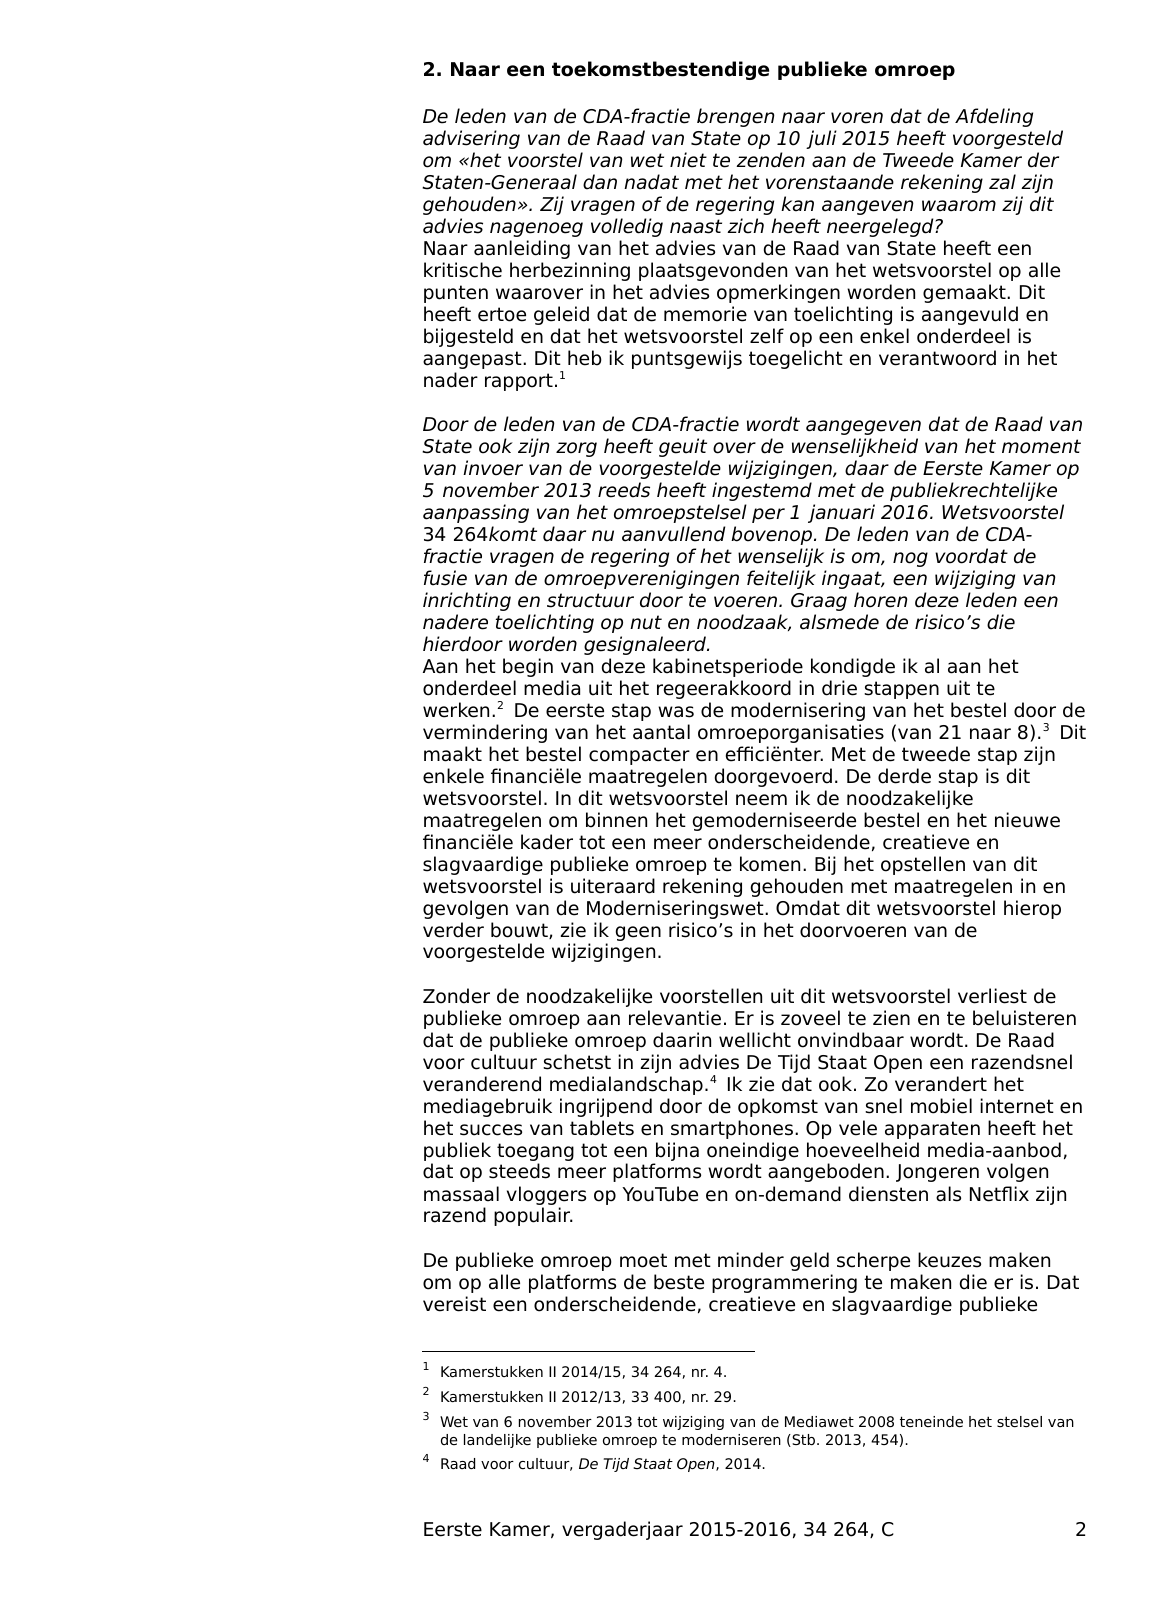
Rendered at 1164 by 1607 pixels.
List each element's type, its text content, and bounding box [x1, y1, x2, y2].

text De publieke omroep moet met minder geld scherpe keuzes maken om op alle platforms de beste programmering te maken die er is. Dat vereist een onderscheidende, creatieve en slagvaardige publieke [422, 1249, 1087, 1316]
subtitle 2. Naar een toekomstbestendige publieke omroep [422, 59, 1087, 81]
text Zonder de noodzakelijke voorstellen uit dit wetsvoorstel verliest de publieke omroep aan relevantie. Er is zoveel te zien en te beluisteren dat de publieke omroep daarin wellicht onvindbaar wordt. De Raad voor cultuur schetst in zijn advies De Tijd Staat Open een razendsnel veranderend medialandschap. Ik zie dat ook. Zo verandert het mediagebruik ingrijpend door de opkomst van snel mobiel internet en het succes van tablets en smartphones. Op vele apparaten heeft het publiek toegang tot een bijna oneindige hoeveelheid media-aanbod, dat op steeds meer platforms wordt aangeboden. Jongeren volgen massaal vloggers op YouTube en on-demand diensten als Netflix zijn razend populair. [422, 986, 1087, 1227]
text Door de leden van de CDA-fractie wordt aangegeven dat de Raad van State ook zijn zorg heeft geuit over de wenselijkheid van het moment van invoer van de voorgestelde wijzigingen, daar de Eerste Kamer op 5 november 2013 reeds heeft ingestemd met de publiekrechtelijke aanpassing van het omroepstelsel per 1 januari 2016. Wetsvoorstel 34 264komt daar nu aanvullend bovenop. De leden van de CDA-fractie vragen de regering of het wenselijk is om, nog voordat de fusie van de omroepverenigingen feitelijk ingaat, een wijziging van inrichting en structuur door te voeren. Graag horen deze leden een nadere toelichting op nut en noodzaak, alsmede de risico’s die hierdoor worden gesignaleerd. [422, 414, 1087, 656]
text Aan het begin van deze kabinetsperiode kondigde ik al aan het onderdeel media uit het regeerakkoord in drie stappen uit te werken. De eerste stap was de modernisering van het bestel door de vermindering van het aantal omroeporganisaties (van 21 naar 8). Dit maakt het bestel compacter en efficiënter. Met de tweede stap zijn enkele financiële maatregelen doorgevoerd. De derde stap is dit wetsvoorstel. In dit wetsvoorstel neem ik de noodzakelijke maatregelen om binnen het gemoderniseerde bestel en het nieuwe financiële kader tot een meer onderscheidende, creatieve en slagvaardige publieke omroep te komen. Bij het opstellen van dit wetsvoorstel is uiteraard rekening gehouden met maatregelen in en gevolgen van de Moderniseringswet. Omdat dit wetsvoorstel hierop verder bouwt, zie ik geen risico’s in het doorvoeren van de voorgestelde wijzigingen. [422, 656, 1087, 963]
text Kamerstukken II 2012/13, 33 400, nr. 29. [422, 1385, 1087, 1407]
text Naar aanleiding van het advies van de Raad van State heeft een kritische herbezinning plaatsgevonden van het wetsvoorstel op alle punten waarover in het advies opmerkingen worden gemaakt. Dit heeft ertoe geleid dat de memorie van toelichting is aangevuld en bijgesteld en dat het wetsvoorstel zelf op een enkel onderdeel is aangepast. Dit heb ik puntsgewijs toegelicht en verantwoord in het nader rapport. [422, 238, 1087, 392]
text De leden van de CDA-fractie brengen naar voren dat de Afdeling advisering van de Raad van State op 10 juli 2015 heeft voorgesteld om «het voorstel van wet niet te zenden aan de Tweede Kamer der Staten-Generaal dan nadat met het vorenstaande rekening zal zijn gehouden». Zij vragen of de regering kan aangeven waarom zij dit advies nagenoeg volledig naast zich heeft neergelegd? [422, 106, 1087, 238]
text Wet van 6 november 2013 tot wijziging van de Mediawet 2008 teneinde het stelsel van de landelijke publieke omroep te moderniseren (Stb. 2013, 454). [422, 1410, 1087, 1449]
text Kamerstukken II 2014/15, 34 264, nr. 4. [422, 1360, 1087, 1382]
text Raad voor cultuur, De Tijd Staat Open, 2014. [422, 1452, 1087, 1474]
